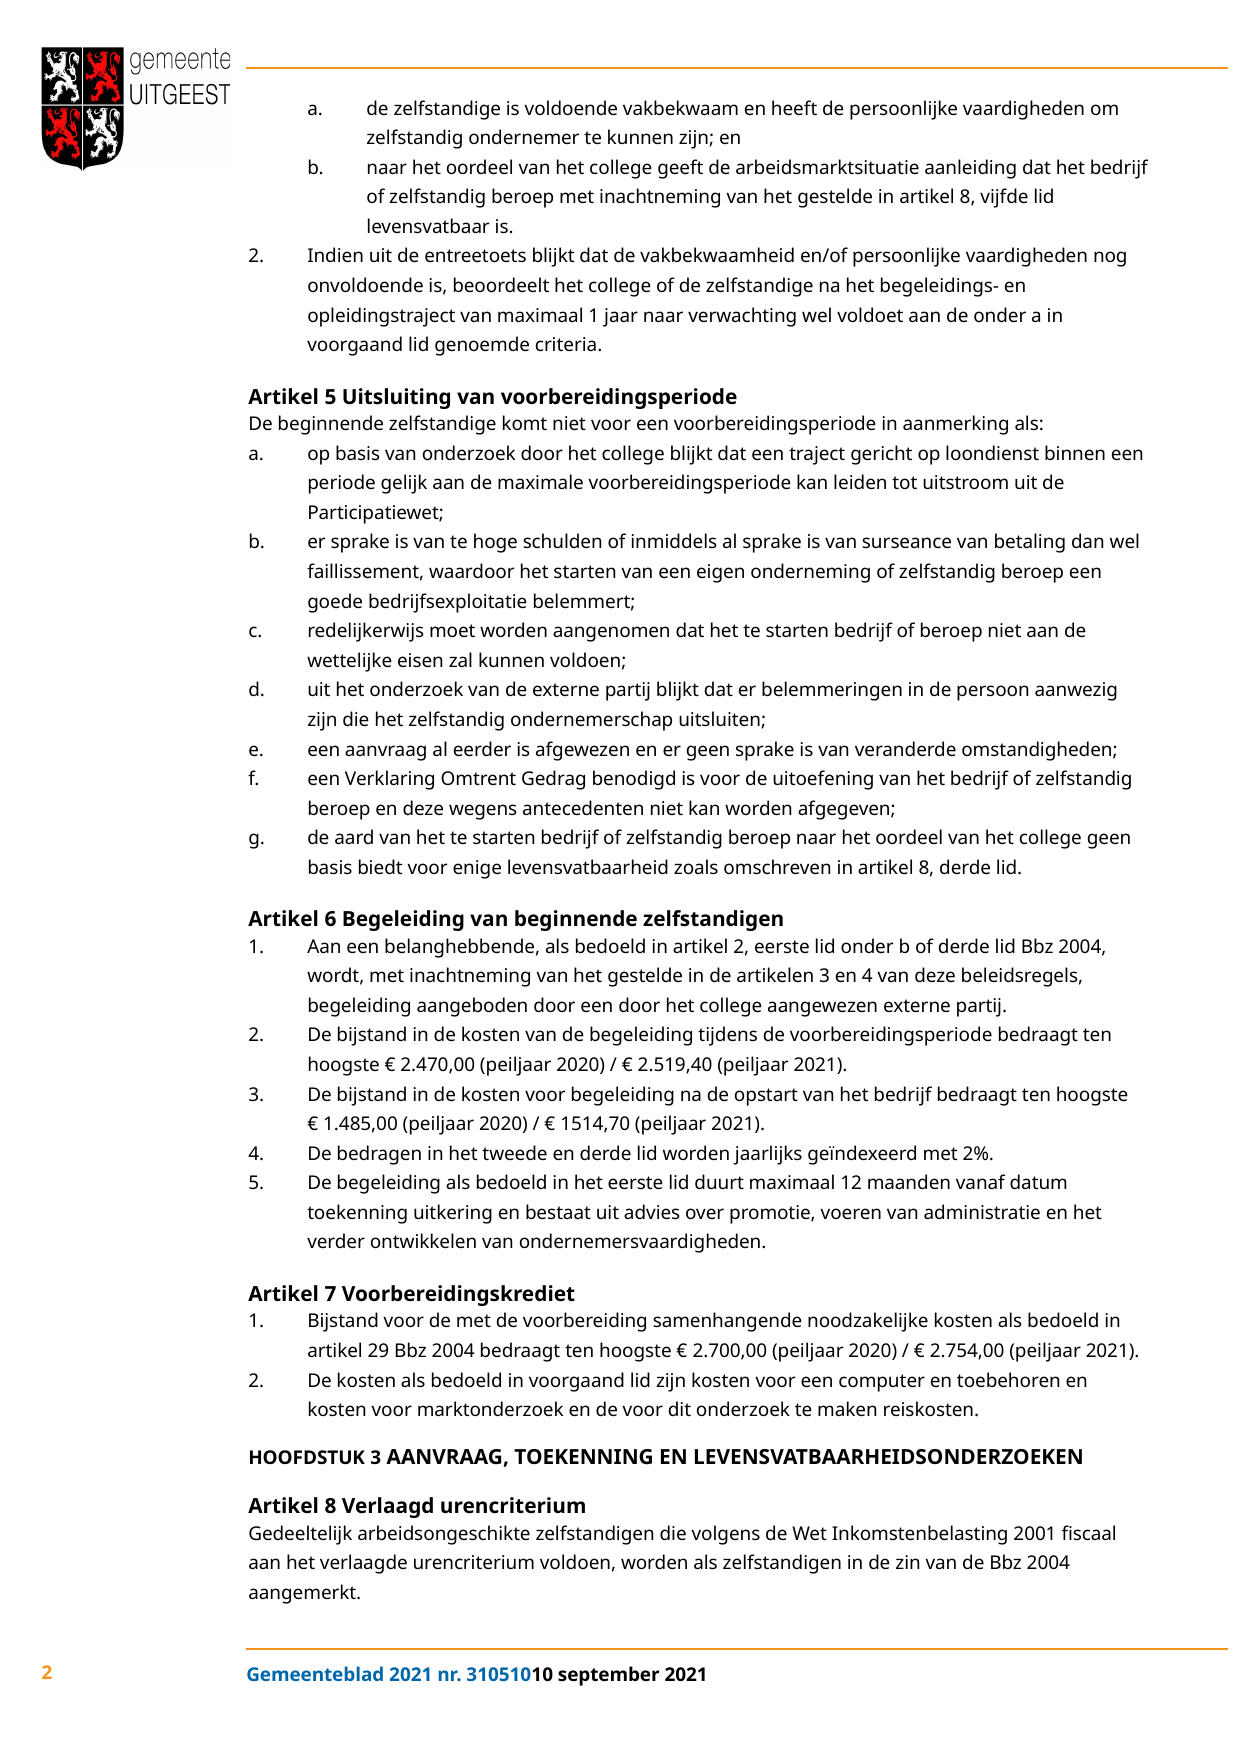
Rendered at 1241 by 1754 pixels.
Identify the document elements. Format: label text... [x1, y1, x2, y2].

text Gedeeltelijk arbeidsongeschikte zelfstandigen die volgens de Wet Inkomstenbelasting 2001 fiscaal aan het verlaagde urencriterium voldoen, worden als zelfstandigen in de zin van de Bbz 2004 aangemerkt. [248, 1520, 1152, 1604]
text Artikel 7 Voorbereidingskrediet [248, 1279, 1152, 1308]
list De bijstand in de kosten voor begeleiding na de opstart van het bedrijf bedraagt ten hoogste € 1.485,00 (peiljaar 2020) / € 1514,70 (peiljaar 2021). [248, 1081, 1152, 1136]
text HOOFDSTUK 3 AANVRAAG, TOEKENNING EN LEVENSVATBAARHEIDSONDERZOEKEN [248, 1442, 1152, 1470]
list De kosten als bedoeld in voorgaand lid zijn kosten voor een computer en toebehoren en kosten voor marktonderzoek en de voor dit onderzoek te maken reiskosten. [248, 1367, 1152, 1422]
list redelijkerwijs moet worden aangenomen dat het te starten bedrijf of beroep niet aan de wettelijke eisen zal kunnen voldoen; [248, 617, 1152, 673]
list Aan een belanghebbende, als bedoeld in artikel 2, eerste lid onder b of derde lid Bbz 2004, wordt, met inachtneming van het gestelde in de artikelen 3 en 4 van deze beleidsregels, begeleiding aangeboden door een door het college aangewezen externe partij. [248, 933, 1152, 1018]
list een aanvraag al eerder is afgewezen en er geen sprake is van veranderde omstandigheden; [248, 736, 1152, 761]
text Artikel 8 Verlaagd urencriterium [248, 1491, 1152, 1520]
text De beginnende zelfstandige komt niet voor een voorbereidingsperiode in aanmerking als: [248, 410, 1152, 436]
text Artikel 5 Uitsluiting van voorbereidingsperiode [248, 382, 1152, 410]
list de aard van het te starten bedrijf of zelfstandig beroep naar het oordeel van het college geen basis biedt voor enige levensvatbaarheid zoals omschreven in artikel 8, derde lid. [248, 824, 1152, 880]
text Artikel 6 Begeleiding van beginnende zelfstandigen [248, 904, 1152, 933]
list naar het oordeel van het college geeft de arbeidsmarktsituatie aanleiding dat het bedrijf of zelfstandig beroep met inachtneming van het gestelde in artikel 8, vijfde lid levensvatbaar is. [307, 154, 1152, 239]
list de zelfstandige is voldoende vakbekwaam en heeft de persoonlijke vaardigheden om zelfstandig ondernemer te kunnen zijn; en [307, 95, 1152, 150]
list een Verklaring Omtrent Gedrag benodigd is voor de uitoefening van het bedrijf of zelfstandig beroep en deze wegens antecedenten niet kan worden afgegeven; [248, 765, 1152, 821]
list De begeleiding als bedoeld in het eerste lid duurt maximaal 12 maanden vanaf datum toekenning uitkering en bestaat uit advies over promotie, voeren van administratie en het verder ontwikkelen van ondernemersvaardigheden. [248, 1169, 1152, 1254]
list uit het onderzoek van de externe partij blijkt dat er belemmeringen in de persoon aanwezig zijn die het zelfstandig ondernemerschap uitsluiten; [248, 677, 1152, 732]
list er sprake is van te hoge schulden of inmiddels al sprake is van surseance van betaling dan wel faillissement, waardoor het starten van een eigen onderneming of zelfstandig beroep een goede bedrijfsexploitatie belemmert; [248, 529, 1152, 613]
list Bijstand voor de met de voorbereiding samenhangende noodzakelijke kosten als bedoeld in artikel 29 Bbz 2004 bedraagt ten hoogste € 2.700,00 (peiljaar 2020) / € 2.754,00 (peiljaar 2021). [248, 1308, 1152, 1363]
list Indien uit de entreetoets blijkt dat de vakbekwaamheid en/of persoonlijke vaardigheden nog onvoldoende is, beoordeelt het college of de zelfstandige na het begeleidings- en opleidingstraject van maximaal 1 jaar naar verwachting wel voldoet aan de onder a in voorgaand lid genoemde criteria. [248, 243, 1152, 357]
list op basis van onderzoek door het college blijkt dat een traject gericht op loondienst binnen een periode gelijk aan de maximale voorbereidingsperiode kan leiden tot uitstroom uit de Participatiewet; [248, 440, 1152, 525]
list De bijstand in de kosten van de begeleiding tijdens de voorbereidingsperiode bedraagt ten hoogste € 2.470,00 (peiljaar 2020) / € 2.519,40 (peiljaar 2021). [248, 1022, 1152, 1077]
list De bedragen in het tweede en derde lid worden jaarlijks geïndexeerd met 2%. [248, 1140, 1152, 1166]
picture [41, 47, 231, 172]
